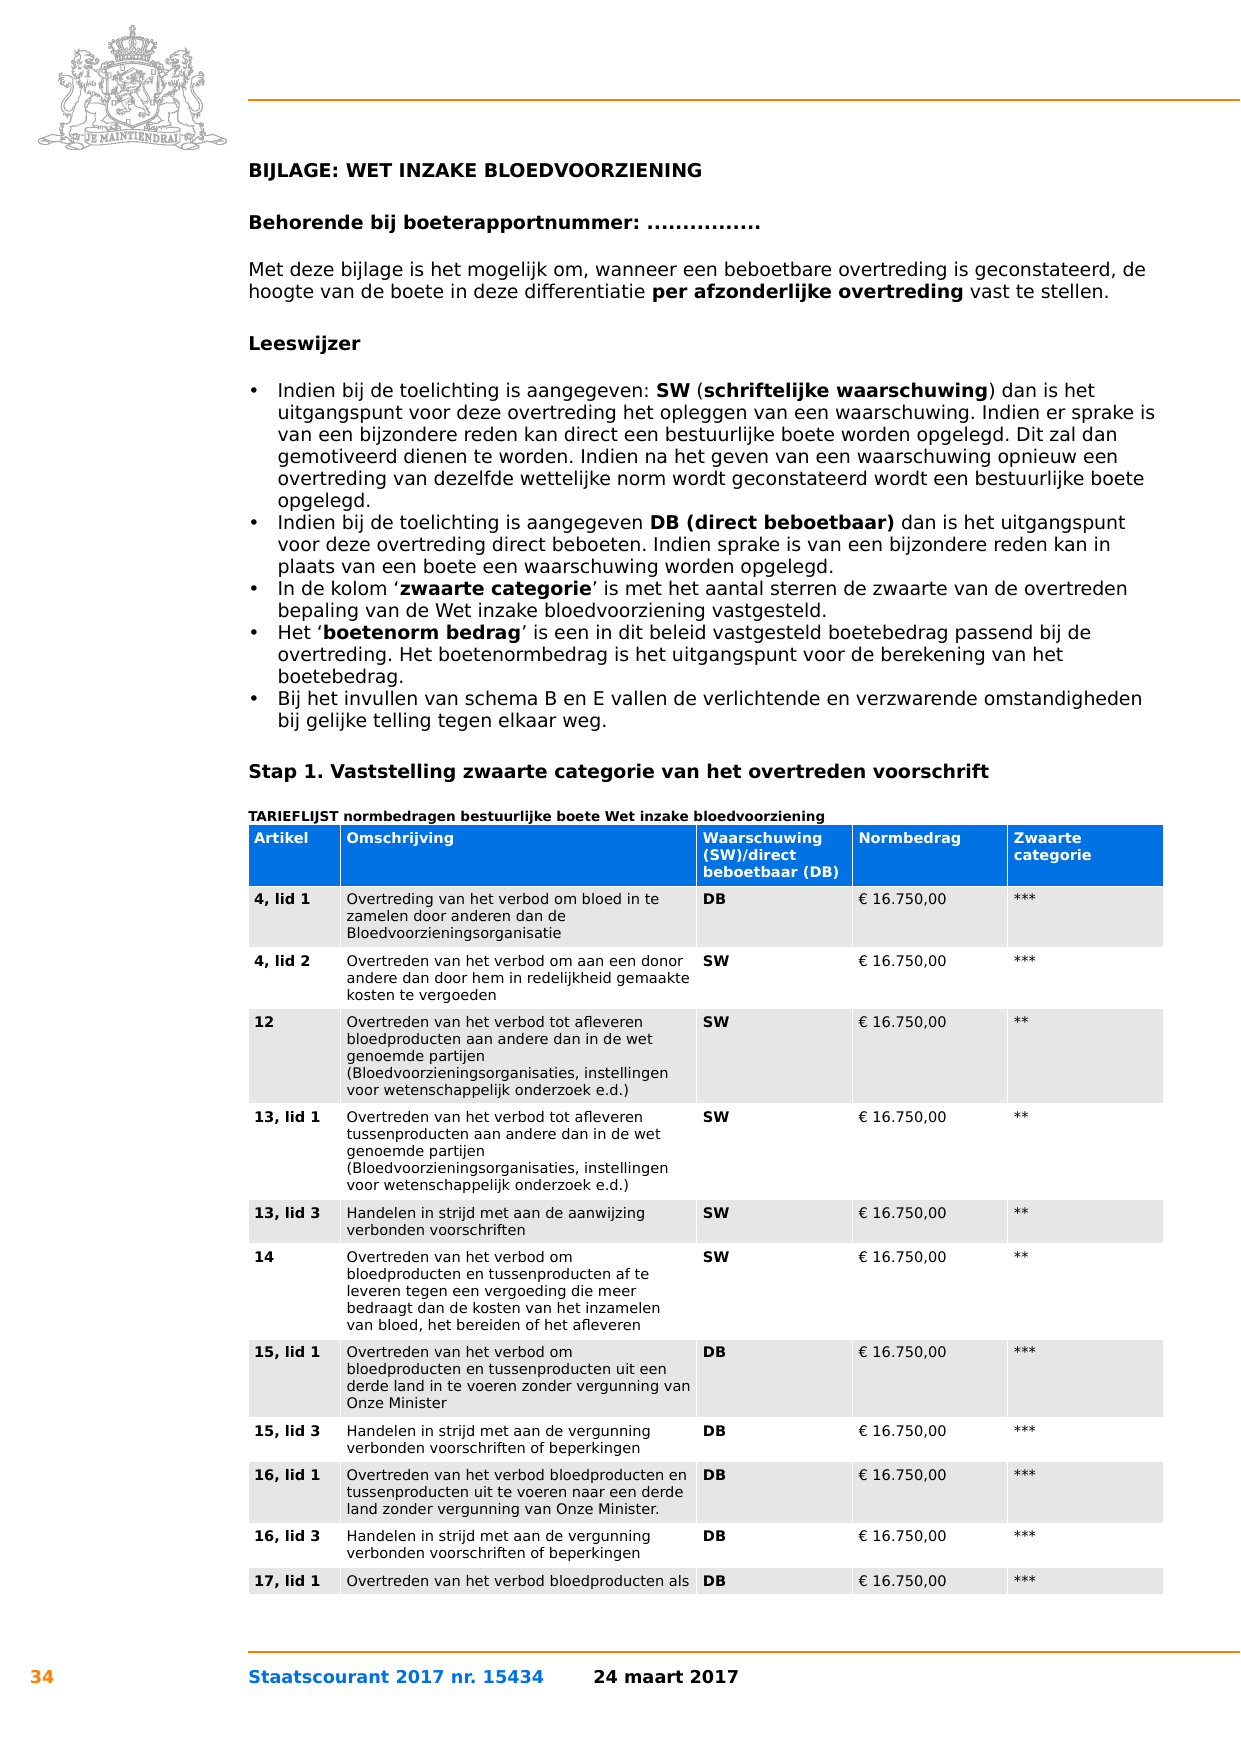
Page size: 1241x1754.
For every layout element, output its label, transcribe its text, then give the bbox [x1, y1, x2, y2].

table_cell € 16.750,00 [853, 1009, 1007, 1103]
subtitle Behorende bij boeterapportnummer: ................ [248, 212, 1163, 234]
table_cell 13, lid 3 [249, 1200, 340, 1243]
table_cell Artikel [249, 825, 340, 886]
table_cell Overtreden van het verbod om bloedproducten en tussenproducten uit een derde land in te voeren zonder vergunning van Onze Minister [341, 1340, 696, 1417]
table_cell Overtreden van het verbod tot afleveren bloedproducten aan andere dan in de wet genoemde partijen (Bloedvoorzieningsorganisaties, instellingen voor wetenschappelijk onderzoek e.d.) [341, 1009, 696, 1103]
table_cell Overtreden van het verbod om aan een donor andere dan door hem in redelijkheid gemaakte kosten te vergoeden [341, 948, 696, 1008]
table_cell € 16.750,00 [853, 887, 1007, 947]
picture [38, 25, 227, 150]
table_cell Handelen in strijd met aan de vergunning verbonden voorschriften of beperkingen [341, 1418, 696, 1461]
text • Het ‘boetenorm bedrag’ is een in dit beleid vastgesteld boetebedrag passend bij de overtreding. Het boetenormbedrag is het uitgangspunt voor de berekening van het boetebedrag. [248, 622, 1163, 687]
table_cell SW [697, 948, 852, 1008]
table_cell 16, lid 3 [249, 1524, 340, 1567]
table_cell 12 [249, 1009, 340, 1103]
table_cell 4, lid 2 [249, 948, 340, 1008]
table_cell DB [697, 1418, 852, 1461]
table_cell *** [1008, 1568, 1163, 1594]
table_cell ** [1008, 1244, 1163, 1338]
table_cell 14 [249, 1244, 340, 1338]
table_cell DB [697, 1340, 852, 1417]
table_cell Overtreden van het verbod tot afleveren tussenproducten aan andere dan in de wet genoemde partijen (Bloedvoorzieningsorganisaties, instellingen voor wetenschappelijk onderzoek e.d.) [341, 1105, 696, 1199]
table_cell *** [1008, 948, 1163, 1008]
table_cell € 16.750,00 [853, 1340, 1007, 1417]
table_cell Overtreden van het verbod bloedproducten en tussenproducten uit te voeren naar een derde land zonder vergunning van Onze Minister. [341, 1462, 696, 1523]
table_cell *** [1008, 1340, 1163, 1417]
text • Bij het invullen van schema B en E vallen de verlichtende en verzwarende omstandigheden bij gelijke telling tegen elkaar weg. [248, 687, 1163, 731]
table_cell 17, lid 1 [249, 1568, 340, 1594]
subtitle Leeswijzer [248, 333, 1163, 355]
table_cell € 16.750,00 [853, 1105, 1007, 1199]
table_cell € 16.750,00 [853, 1200, 1007, 1243]
table_cell DB [697, 1568, 852, 1594]
table_cell Handelen in strijd met aan de aanwijzing verbonden voorschriften [341, 1200, 696, 1243]
table_cell Omschrijving [341, 825, 696, 886]
table_cell Overtreding van het verbod om bloed in te zamelen door anderen dan de Bloedvoorzieningsorganisatie [341, 887, 696, 947]
table_header TARIEFLIJST normbedragen bestuurlijke boete Wet inzake bloedvoorziening [248, 809, 1163, 824]
table_cell SW [697, 1105, 852, 1199]
table_cell € 16.750,00 [853, 1244, 1007, 1338]
table_cell € 16.750,00 [853, 948, 1007, 1008]
table_cell € 16.750,00 [853, 1462, 1007, 1523]
text • Indien bij de toelichting is aangegeven DB (direct beboetbaar) dan is het uitgangspunt voor deze overtreding direct beboeten. Indien sprake is van een bijzondere reden kan in plaats van een boete een waarschuwing worden opgelegd. [248, 512, 1163, 578]
table_cell SW [697, 1200, 852, 1243]
table_cell 4, lid 1 [249, 887, 340, 947]
subtitle BIJLAGE: WET INZAKE BLOEDVOORZIENING [248, 160, 1163, 182]
table_cell *** [1008, 1418, 1163, 1461]
table_cell € 16.750,00 [853, 1524, 1007, 1567]
table_cell Overtreden van het verbod om bloedproducten en tussenproducten af te leveren tegen een vergoeding die meer bedraagt dan de kosten van het inzamelen van bloed, het bereiden of het afleveren [341, 1244, 696, 1338]
table_cell *** [1008, 1524, 1163, 1567]
table_cell SW [697, 1009, 852, 1103]
table_cell SW [697, 1244, 852, 1338]
table_cell *** [1008, 887, 1163, 947]
table_cell 15, lid 1 [249, 1340, 340, 1417]
table_cell 13, lid 1 [249, 1105, 340, 1199]
table_cell Waarschuwing (SW)/direct beboetbaar (DB) [697, 825, 852, 886]
table_cell DB [697, 887, 852, 947]
table_cell Overtreden van het verbod bloedproducten als [341, 1568, 696, 1594]
table_cell ** [1008, 1200, 1163, 1243]
table_cell *** [1008, 1462, 1163, 1523]
table_cell ** [1008, 1105, 1163, 1199]
text Met deze bijlage is het mogelijk om, wanneer een beboetbare overtreding is geconstateerd, de hoogte van de boete in deze differentiatie per afzonderlijke overtreding vast te stellen. [248, 259, 1163, 303]
table_cell Zwaarte categorie [1008, 825, 1163, 886]
table_cell Handelen in strijd met aan de vergunning verbonden voorschriften of beperkingen [341, 1524, 696, 1567]
table_cell DB [697, 1462, 852, 1523]
table_cell 15, lid 3 [249, 1418, 340, 1461]
table_cell € 16.750,00 [853, 1418, 1007, 1461]
table_cell € 16.750,00 [853, 1568, 1007, 1594]
table_cell 16, lid 1 [249, 1462, 340, 1523]
text • In de kolom ‘zwaarte categorie’ is met het aantal sterren de zwaarte van de overtreden bepaling van de Wet inzake bloedvoorziening vastgesteld. [248, 578, 1163, 622]
table_cell DB [697, 1524, 852, 1567]
text • Indien bij de toelichting is aangegeven: SW (schriftelijke waarschuwing) dan is het uitgangspunt voor deze overtreding het opleggen van een waarschuwing. Indien er sprake is van een bijzondere reden kan direct een bestuurlijke boete worden opgelegd. Dit zal dan gemotiveerd dienen te worden. Indien na het geven van een waarschuwing opnieuw een overtreding van dezelfde wettelijke norm wordt geconstateerd wordt een bestuurlijke boete opgelegd. [248, 380, 1163, 512]
subtitle Stap 1. Vaststelling zwaarte categorie van het overtreden voorschrift [248, 761, 1163, 783]
table_cell Normbedrag [853, 825, 1007, 886]
table_cell ** [1008, 1009, 1163, 1103]
